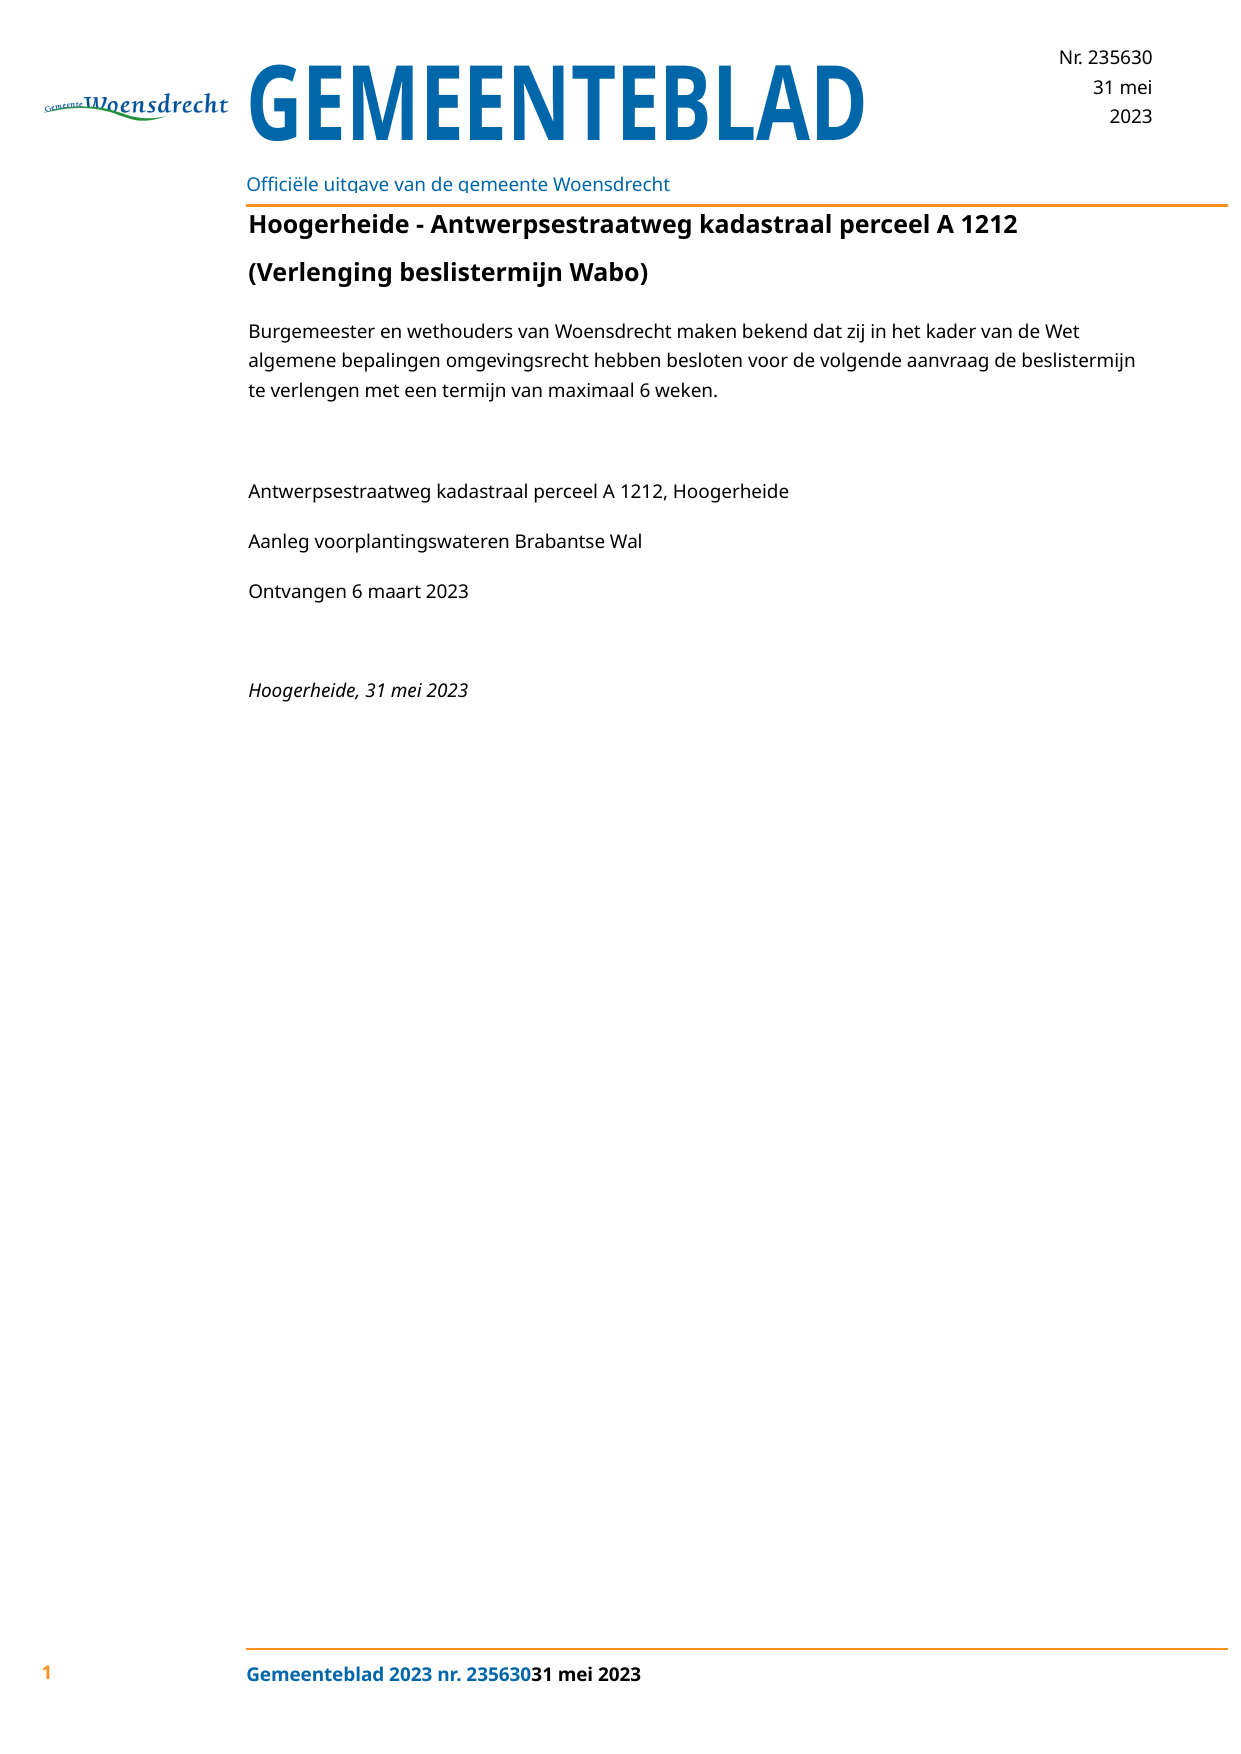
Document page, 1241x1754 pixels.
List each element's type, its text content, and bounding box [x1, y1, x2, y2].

picture [41, 47, 231, 172]
text Hoogerheide, 31 mei 2023 [248, 677, 1152, 703]
text Ontvangen 6 maart 2023 [248, 579, 1152, 604]
text Antwerpsestraatweg kadastraal perceel A 1212, Hoogerheide [248, 478, 1152, 504]
text Aanleg voorplantingswateren Brabantse Wal [248, 528, 1152, 554]
text Hoogerheide - Antwerpsestraatweg kadastraal perceel A 1212 (Verlenging beslistermijn Wabo) [248, 207, 1152, 288]
text Burgemeester en wethouders van Woensdrecht maken bekend dat zij in het kader van de Wet algemene bepalingen omgevingsrecht hebben besloten voor de volgende aanvraag de beslistermijn te verlengen met een termijn van maximaal 6 weken. [248, 318, 1152, 403]
